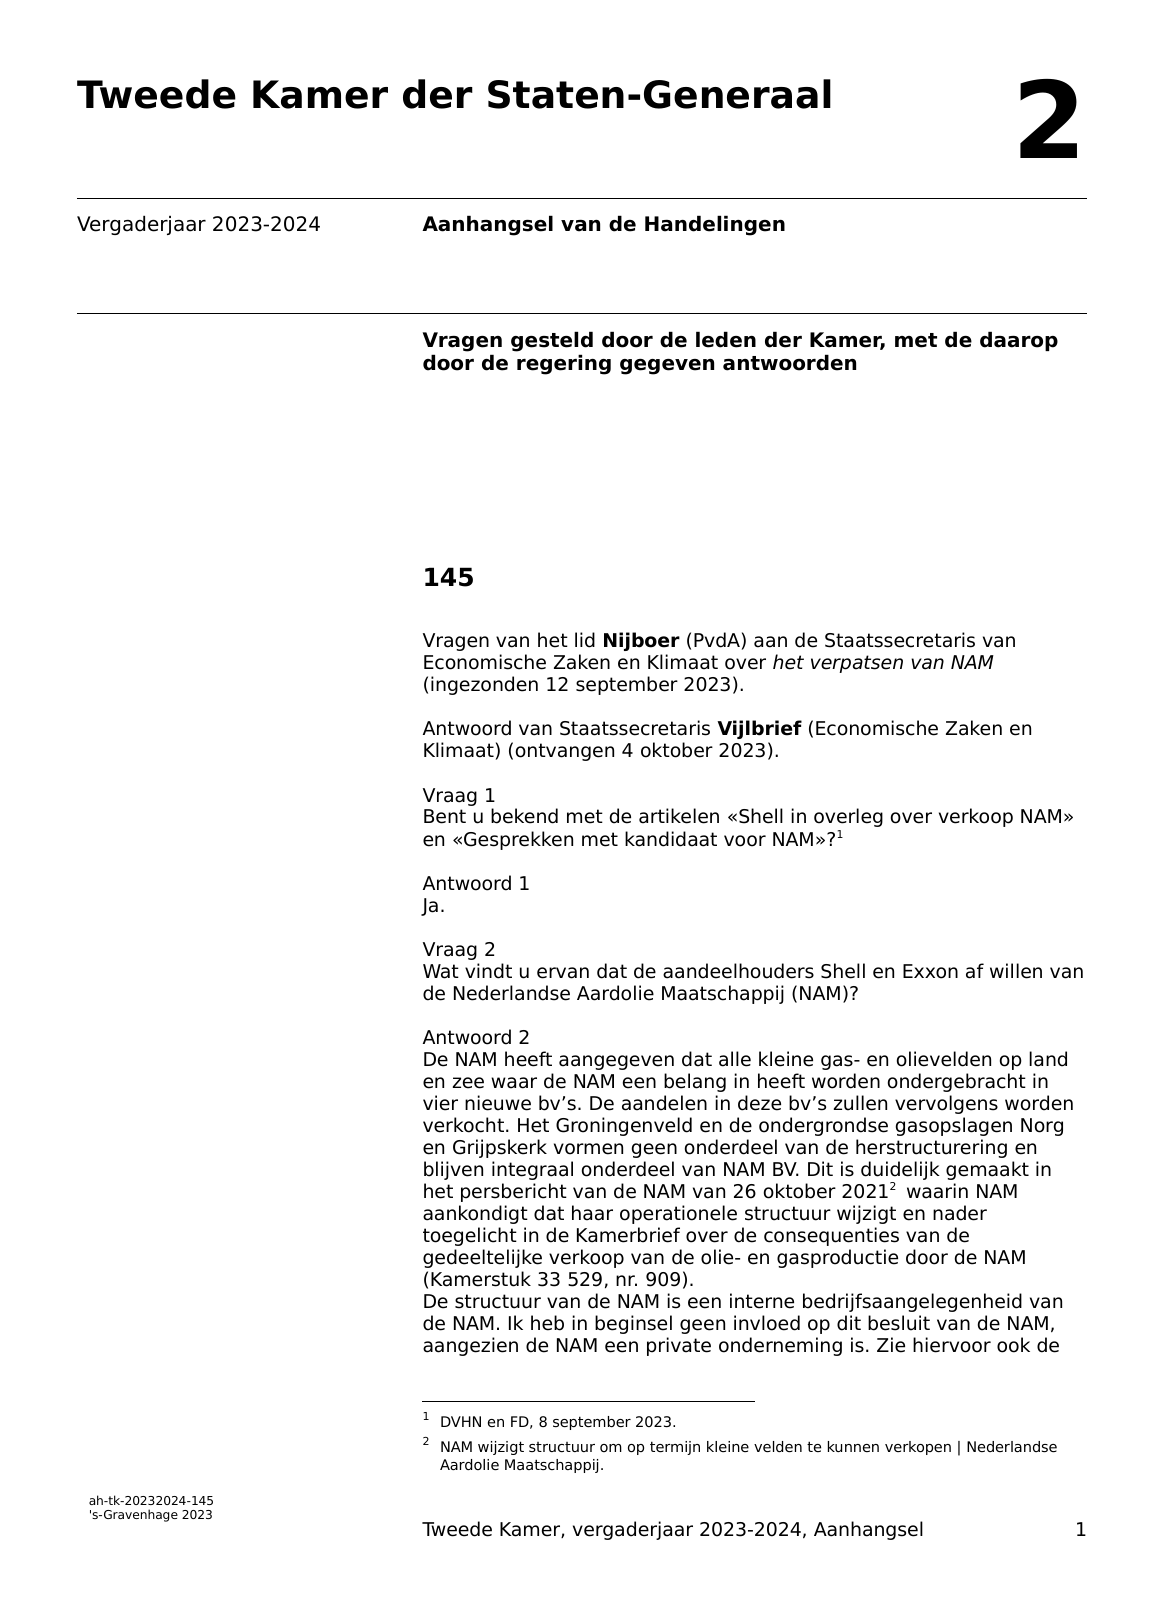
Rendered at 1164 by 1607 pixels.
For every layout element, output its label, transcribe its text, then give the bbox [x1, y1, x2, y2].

text 145 [422, 563, 1087, 592]
text 's-Gravenhage 2023 [88, 1508, 323, 1522]
table_header Tweede Kamer der Staten-Generaal [77, 59, 886, 198]
table_cell [77, 314, 422, 375]
table_cell Vergaderjaar 2023-2024 [77, 199, 422, 313]
text Antwoord van Staatssecretaris Vijlbrief (Economische Zaken en Klimaat) (ontvangen 4 oktober 2023). [422, 718, 1087, 762]
text NAM wijzigt structuur om op termijn kleine velden te kunnen verkopen | Nederlandse Aardolie Maatschappij. [422, 1435, 1087, 1474]
table_cell Vragen gesteld door de leden der Kamer, met de daarop door de regering gegeven antwoorden [422, 314, 1087, 375]
text Vragen van het lid Nijboer (PvdA) aan de Staatssecretaris van Economische Zaken en Klimaat over het verpatsen van NAM (ingezonden 12 september 2023). [422, 630, 1087, 696]
table_header 2 [886, 59, 1087, 198]
text Wat vindt u ervan dat de aandeelhouders Shell en Exxon af willen van de Nederlandse Aardolie Maatschappij (NAM)? [422, 961, 1087, 1005]
text De NAM heeft aangegeven dat alle kleine gas- en olievelden op land en zee waar de NAM een belang in heeft worden ondergebracht in vier nieuwe bv’s. De aandelen in deze bv’s zullen vervolgens worden verkocht. Het Groningenveld en de ondergrondse gasopslagen Norg en Grijpskerk vormen geen onderdeel van de herstructurering en blijven integraal onderdeel van NAM BV. Dit is duidelijk gemaakt in het persbericht van de NAM van 26 oktober 2021 waarin NAM aankondigt dat haar operationele structuur wijzigt en nader toegelicht in de Kamerbrief over de consequenties van de gedeeltelijke verkoop van de olie- en gasproductie door de NAM (Kamerstuk 33 529, nr. 909). [422, 1049, 1087, 1291]
text De structuur van de NAM is een interne bedrijfsaangelegenheid van de NAM. Ik heb in beginsel geen invloed op dit besluit van de NAM, aangezien de NAM een private onderneming is. Zie hiervoor ook de [422, 1291, 1087, 1357]
text Antwoord 2 [422, 1027, 1087, 1049]
text Vraag 2 [422, 939, 1087, 961]
text Bent u bekend met de artikelen «Shell in overleg over verkoop NAM» en «Gesprekken met kandidaat voor NAM»? [422, 806, 1087, 850]
text Vraag 1 [422, 784, 1087, 806]
table_cell Aanhangsel van de Handelingen [422, 199, 1087, 313]
text ah-tk-20232024-145 [88, 1494, 323, 1508]
text DVHN en FD, 8 september 2023. [422, 1410, 1087, 1432]
text Ja. [422, 894, 1087, 917]
text Antwoord 1 [422, 873, 1087, 894]
